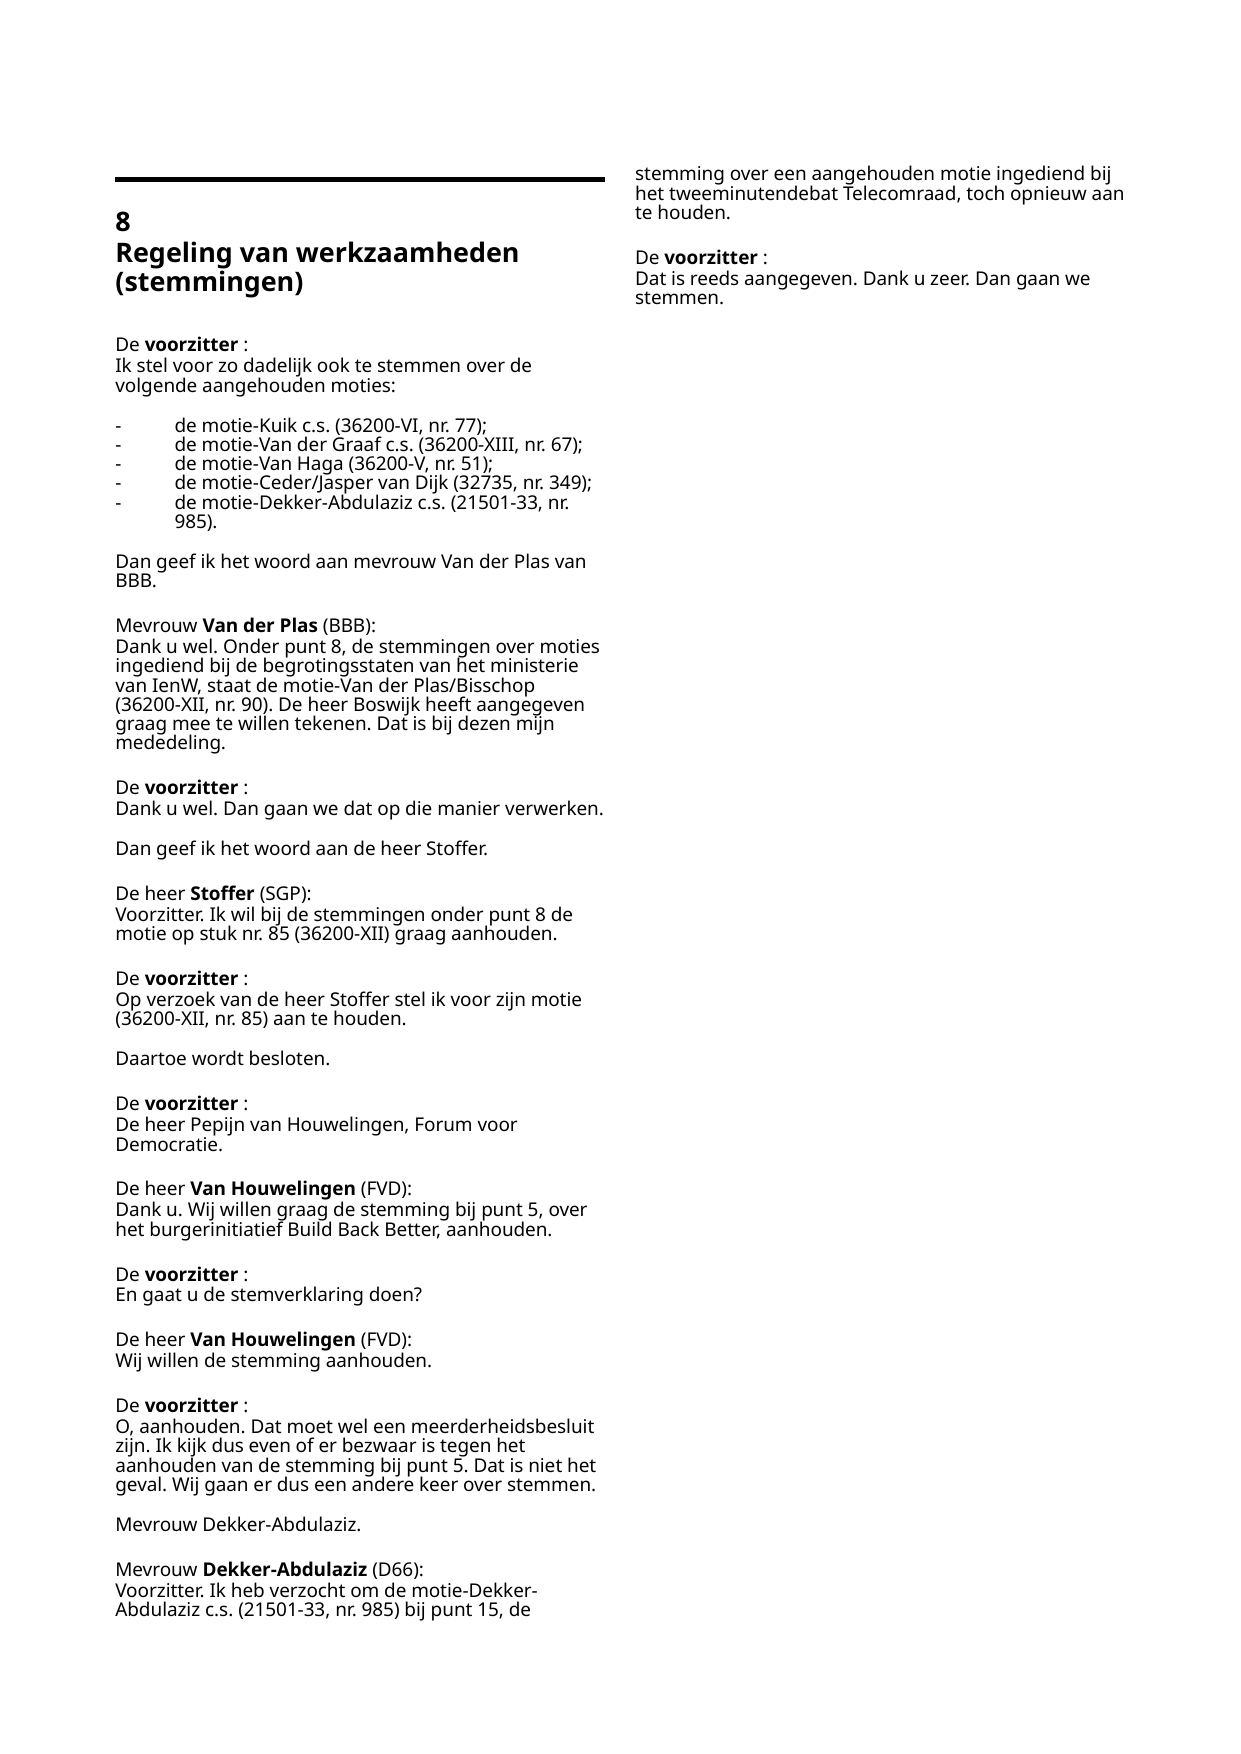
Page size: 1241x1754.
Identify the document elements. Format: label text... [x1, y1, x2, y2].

text De heer Pepijn van Houwelingen, Forum voor Democratie. [115, 1116, 605, 1155]
text Ik stel voor zo dadelijk ook te stemmen over de volgende aangehouden moties: [115, 357, 605, 396]
text O, aanhouden. Dat moet wel een meerderheidsbesluit zijn. Ik kijk dus even of er bezwaar is tegen het aanhouden van de stemming bij punt 5. Dat is niet het geval. Wij gaan er dus een andere keer over stemmen. [115, 1418, 605, 1495]
text En gaat u de stemverklaring doen? [115, 1286, 605, 1306]
text De voorzitter : [115, 1392, 605, 1418]
list de motie-Ceder/Jasper van Dijk (32735, nr. 349); [115, 474, 605, 494]
text De heer Stoffer (SGP): [115, 880, 605, 906]
text Daartoe wordt besloten. [115, 1050, 605, 1070]
text Voorzitter. Ik wil bij de stemmingen onder punt 8 de motie op stuk nr. 85 (36200-XII) graag aanhouden. [115, 906, 605, 944]
text De voorzitter : [635, 244, 1125, 270]
list de motie-Kuik c.s. (36200-VI, nr. 77); [115, 417, 605, 436]
text Mevrouw Van der Plas (BBB): [115, 612, 605, 638]
text Dat is reeds aangegeven. Dank u zeer. Dan gaan we stemmen. [635, 270, 1125, 308]
text Dan geef ik het woord aan mevrouw Van der Plas van BBB. [115, 553, 605, 591]
text Op verzoek van de heer Stoffer stel ik voor zijn motie (36200-XII, nr. 85) aan te houden. [115, 991, 605, 1030]
text De voorzitter : [115, 1261, 605, 1286]
text Voorzitter. Ik heb verzocht om de motie-Dekker-Abdulaziz c.s. (21501-33, nr. 985) bij punt 15, de [115, 1582, 605, 1620]
text Regeling van werkzaamheden (stemmingen) [115, 239, 605, 312]
text 8 [115, 203, 605, 239]
text Mevrouw Dekker-Abdulaziz. [115, 1516, 605, 1535]
text stemming over een aangehouden motie ingediend bij het tweeminutendebat Telecomraad, toch opnieuw aan te houden. [635, 165, 1125, 223]
list de motie-Van der Graaf c.s. (36200-XIII, nr. 67); [115, 436, 605, 455]
text Dank u wel. Dan gaan we dat op die manier verwerken. [115, 800, 605, 819]
text De voorzitter : [115, 965, 605, 991]
text Dan geef ik het woord aan de heer Stoffer. [115, 840, 605, 859]
text De voorzitter : [115, 332, 605, 357]
text De voorzitter : [115, 774, 605, 800]
text De heer Van Houwelingen (FVD): [115, 1176, 605, 1201]
text Wij willen de stemming aanhouden. [115, 1352, 605, 1372]
text Dank u wel. Onder punt 8, de stemmingen over moties ingediend bij de begrotingsstaten van het ministerie van IenW, staat de motie-Van der Plas/Bisschop (36200-XII, nr. 90). De heer Boswijk heeft aangegeven graag mee te willen tekenen. Dat is bij dezen mijn mededeling. [115, 638, 605, 754]
list de motie-Dekker-Abdulaziz c.s. (21501-33, nr. 985). [115, 494, 605, 532]
text De heer Van Houwelingen (FVD): [115, 1327, 605, 1352]
list de motie-Van Haga (36200-V, nr. 51); [115, 455, 605, 474]
text Mevrouw Dekker-Abdulaziz (D66): [115, 1556, 605, 1582]
text Dank u. Wij willen graag de stemming bij punt 5, over het burgerinitiatief Build Back Better, aanhouden. [115, 1201, 605, 1240]
text De voorzitter : [115, 1091, 605, 1116]
